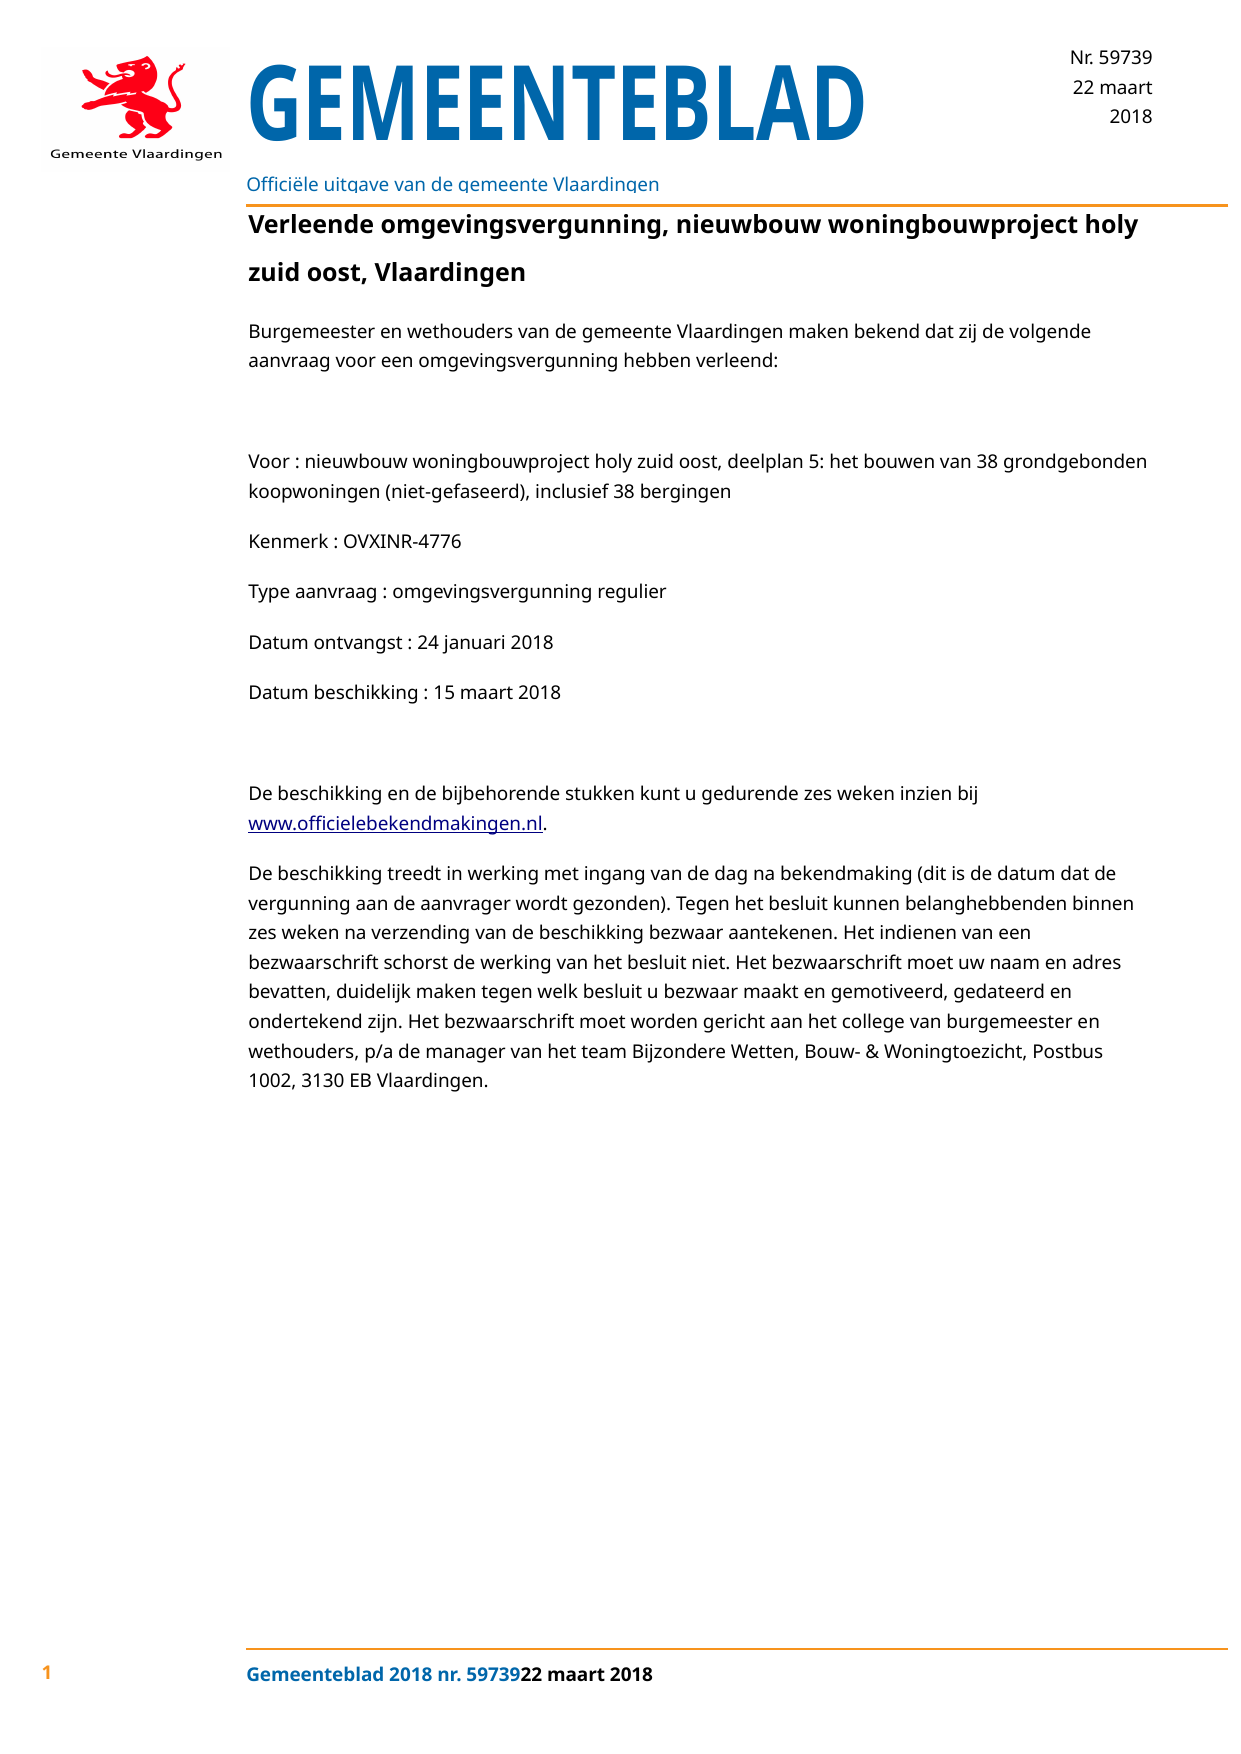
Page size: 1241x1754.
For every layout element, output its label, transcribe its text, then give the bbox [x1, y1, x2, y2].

picture [41, 47, 231, 172]
text Datum beschikking : 15 maart 2018 [248, 679, 1152, 705]
text Type aanvraag : omgevingsvergunning regulier [248, 579, 1152, 604]
text Kenmerk : OVXINR-4776 [248, 528, 1152, 554]
text Verleende omgevingsvergunning, nieuwbouw woningbouwproject holy zuid oost, Vlaardingen [248, 207, 1152, 288]
text De beschikking en de bijbehorende stukken kunt u gedurende zes weken inzien bij www.officielebekendmakingen.nl. [248, 780, 1152, 836]
text Voor : nieuwbouw woningbouwproject holy zuid oost, deelplan 5: het bouwen van 38 grondgebonden koopwoningen (niet-gefaseerd), inclusief 38 bergingen [248, 448, 1152, 504]
text Burgemeester en wethouders van de gemeente Vlaardingen maken bekend dat zij de volgende aanvraag voor een omgevingsvergunning hebben verleend: [248, 318, 1152, 373]
text Datum ontvangst : 24 januari 2018 [248, 629, 1152, 655]
text De beschikking treedt in werking met ingang van de dag na bekendmaking (dit is de datum dat de vergunning aan de aanvrager wordt gezonden). Tegen het besluit kunnen belanghebbenden binnen zes weken na verzending van de beschikking bezwaar aantekenen. Het indienen van een bezwaarschrift schorst de werking van het besluit niet. Het bezwaarschrift moet uw naam en adres bevatten, duidelijk maken tegen welk besluit u bezwaar maakt en gemotiveerd, gedateerd en ondertekend zijn. Het bezwaarschrift moet worden gericht aan het college van burgemeester en wethouders, p/a de manager van het team Bijzondere Wetten, Bouw- & Woningtoezicht, Postbus 1002, 3130 EB Vlaardingen. [248, 860, 1152, 1093]
